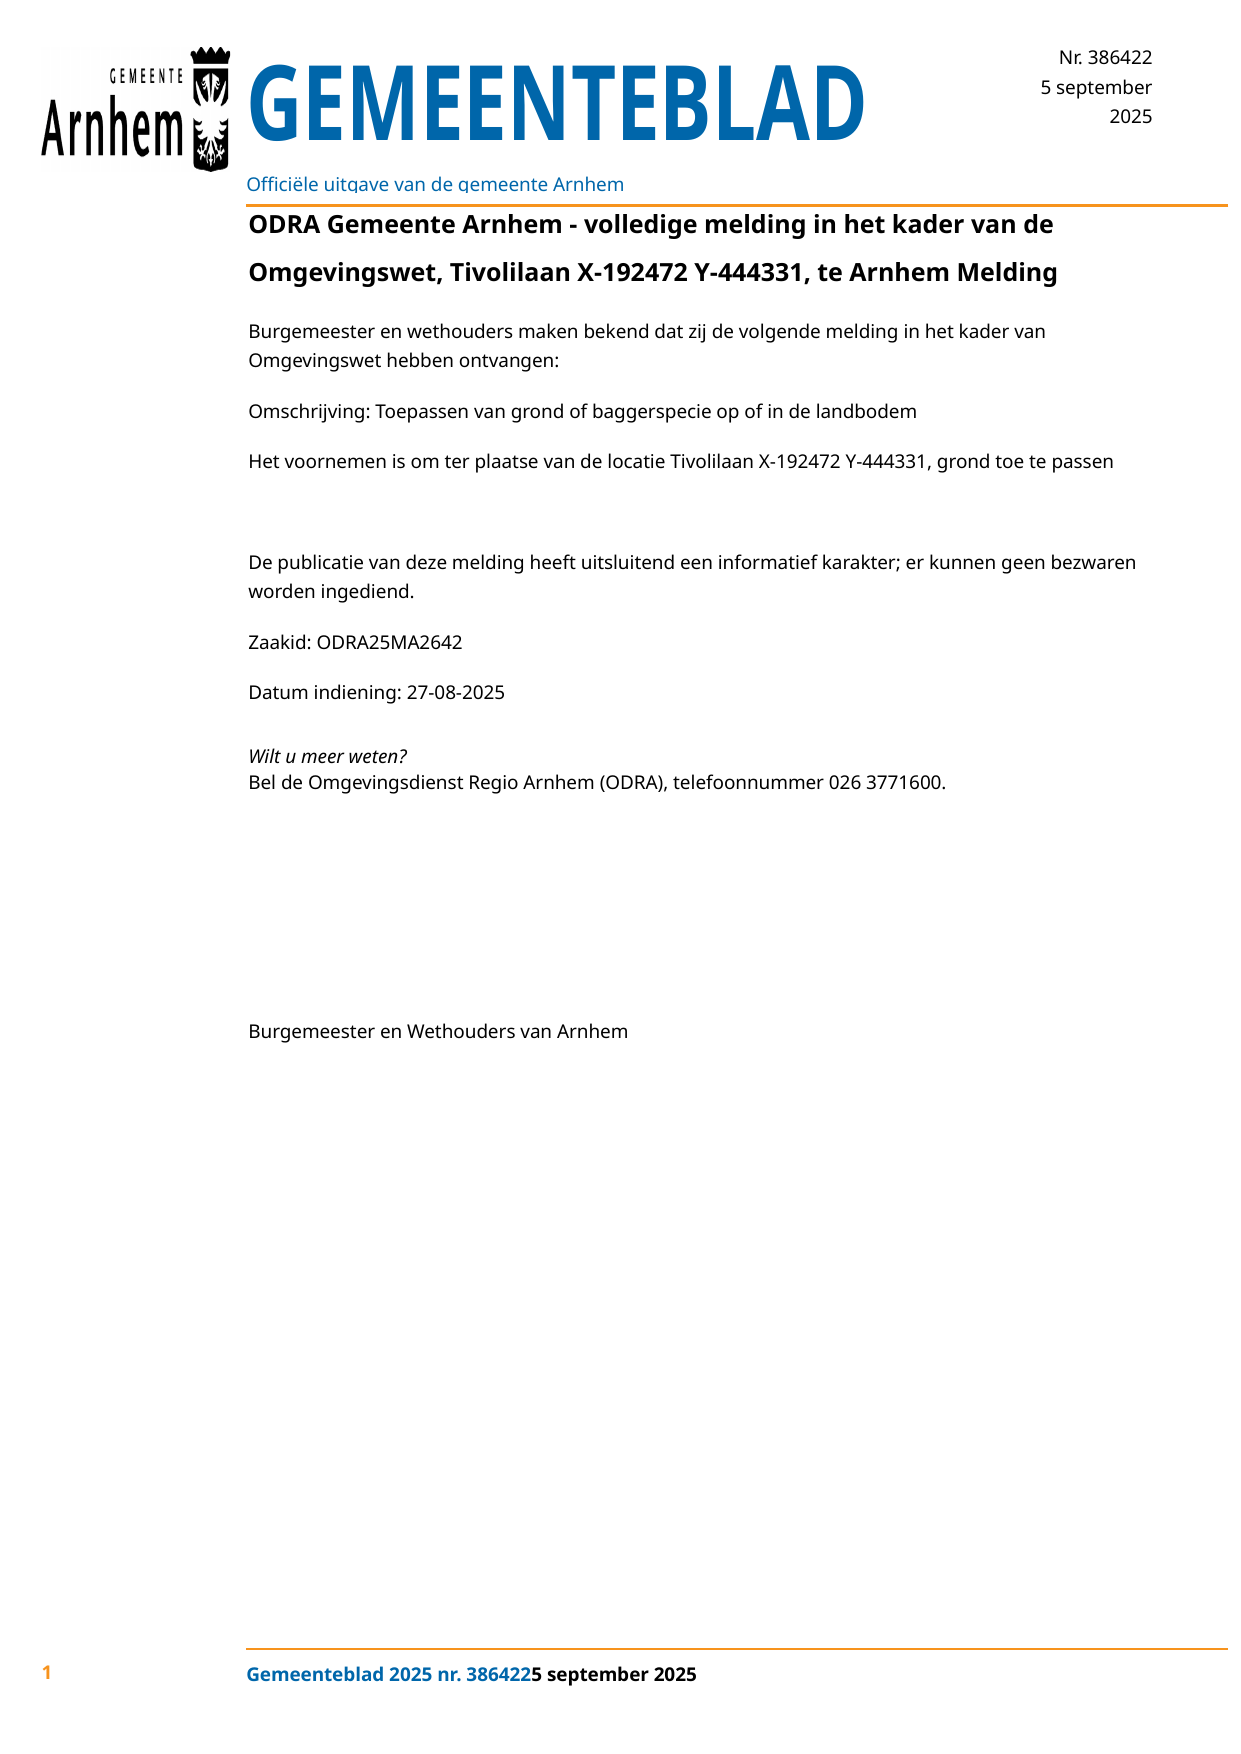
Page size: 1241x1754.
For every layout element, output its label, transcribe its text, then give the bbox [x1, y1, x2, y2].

picture [41, 47, 231, 172]
text ODRA Gemeente Arnhem - volledige melding in het kader van de Omgevingswet, Tivolilaan X-192472 Y-444331, te Arnhem Melding [248, 207, 1152, 288]
text Omschrijving: Toepassen van grond of baggerspecie op of in de landbodem [248, 398, 1152, 424]
text Bel de Omgevingsdienst Regio Arnhem (ODRA), telefoonnummer 026 3771600. [248, 769, 1152, 795]
text De publicatie van deze melding heeft uitsluitend een informatief karakter; er kunnen geen bezwaren worden ingediend. [248, 549, 1152, 604]
text Het voornemen is om ter plaatse van de locatie Tivolilaan X-192472 Y-444331, grond toe te passen [248, 448, 1152, 474]
text Datum indiening: 27-08-2025 [248, 679, 1152, 705]
text Zaakid: ODRA25MA2642 [248, 629, 1152, 655]
text Burgemeester en Wethouders van Arnhem [248, 1019, 1152, 1044]
text Wilt u meer weten? [248, 743, 1152, 769]
text Burgemeester en wethouders maken bekend dat zij de volgende melding in het kader van Omgevingswet hebben ontvangen: [248, 318, 1152, 373]
